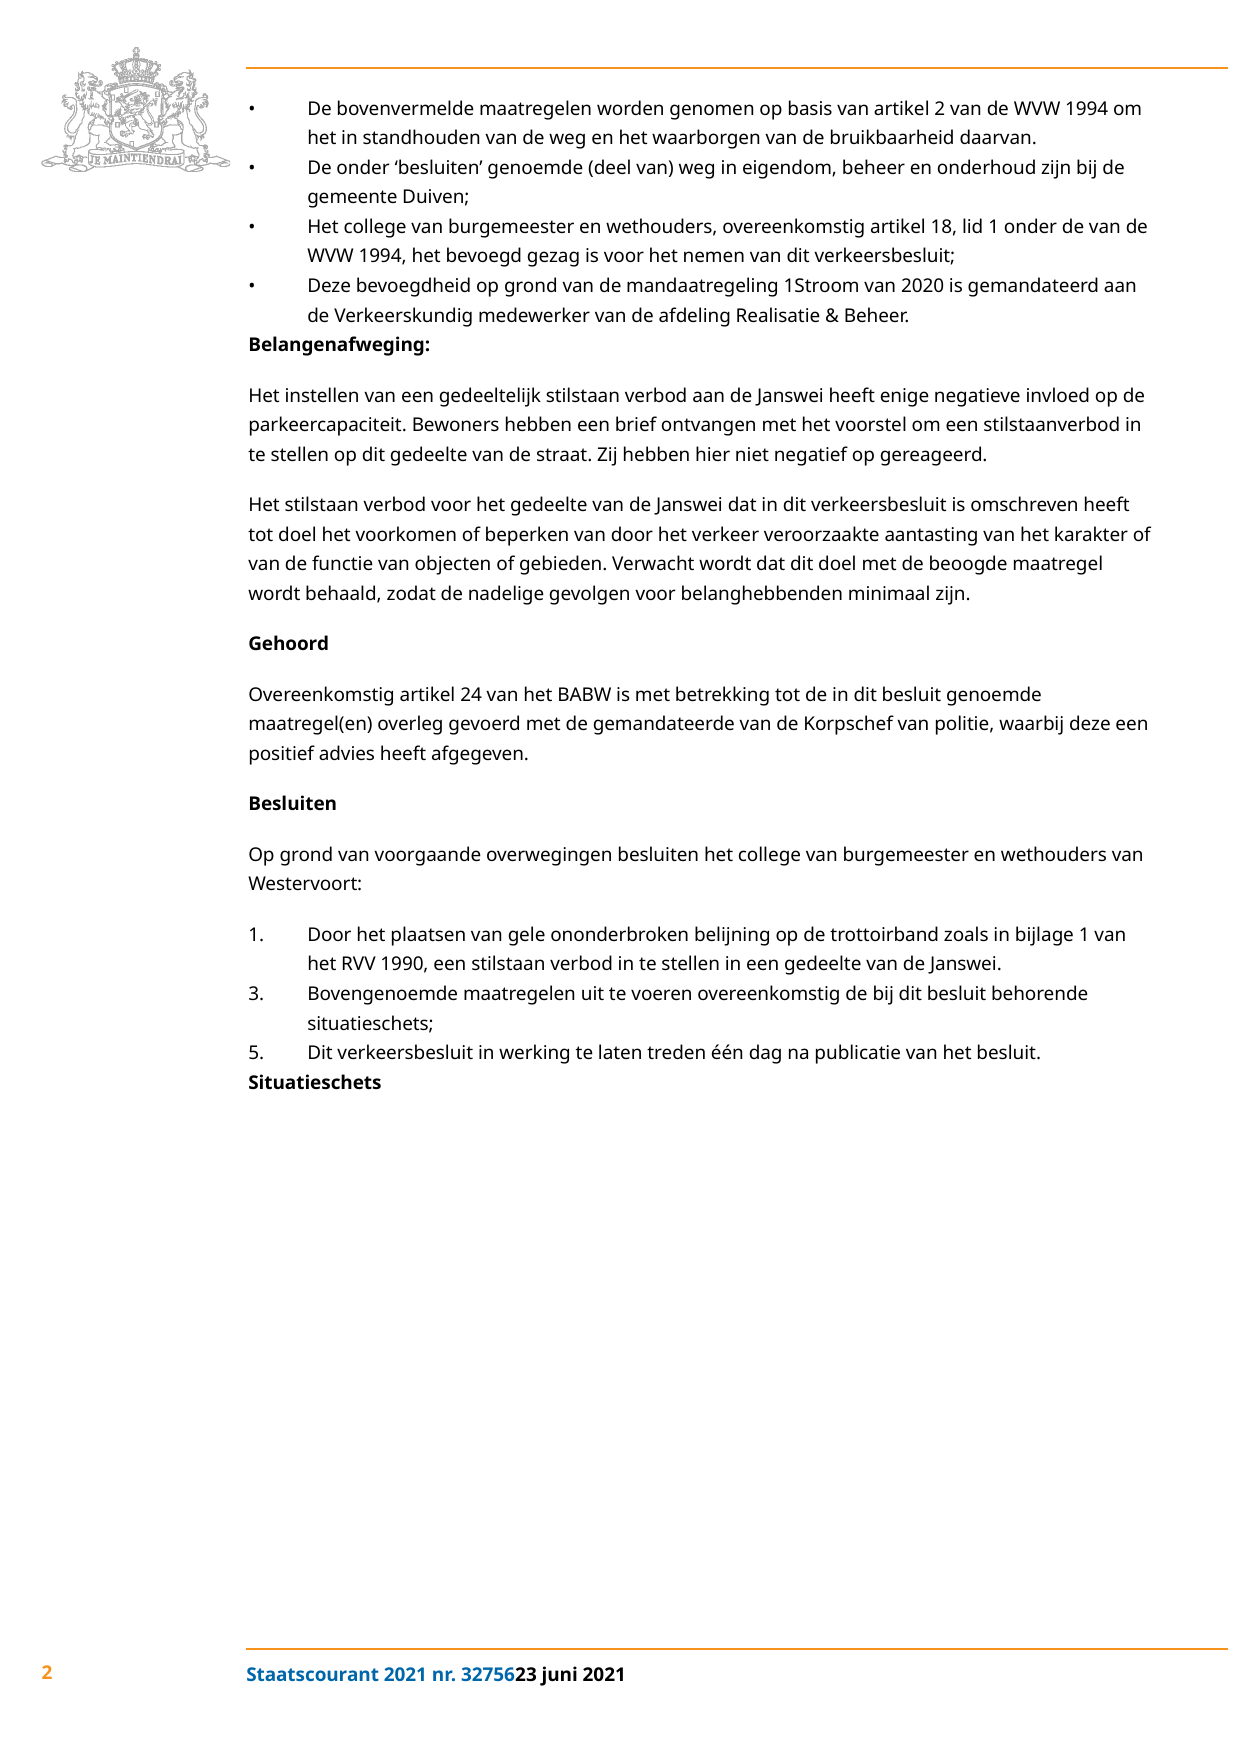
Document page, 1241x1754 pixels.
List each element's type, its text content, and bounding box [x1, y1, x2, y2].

list Dit verkeersbesluit in werking te laten treden één dag na publicatie van het besluit. [248, 1039, 1152, 1065]
picture [41, 47, 231, 172]
list Het college van burgemeester en wethouders, overeenkomstig artikel 18, lid 1 onder de van de WVW 1994, het bevoegd gezag is voor het nemen van dit verkeersbesluit; [248, 213, 1152, 268]
list Deze bevoegdheid op grond van de mandaatregeling 1Stroom van 2020 is gemandateerd aan de Verkeerskundig medewerker van de afdeling Realisatie & Beheer. [248, 272, 1152, 328]
list Bovengenoemde maatregelen uit te voeren overeenkomstig de bij dit besluit behorende situatieschets; [248, 980, 1152, 1036]
text Situatieschets [248, 1069, 1152, 1095]
text Gehoord [248, 631, 1152, 656]
text Besluiten [248, 791, 1152, 816]
text Overeenkomstig artikel 24 van het BABW is met betrekking tot de in dit besluit genoemde maatregel(en) overleg gevoerd met de gemandateerde van de Korpschef van politie, waarbij deze een positief advies heeft afgegeven. [248, 681, 1152, 766]
list De bovenvermelde maatregelen worden genomen op basis van artikel 2 van de WVW 1994 om het in standhouden van de weg en het waarborgen van de bruikbaarheid daarvan. [248, 95, 1152, 150]
text Het instellen van een gedeeltelijk stilstaan verbod aan de Janswei heeft enige negatieve invloed op de parkeercapaciteit. Bewoners hebben een brief ontvangen met het voorstel om een stilstaanverbod in te stellen op dit gedeelte van de straat. Zij hebben hier niet negatief op gereageerd. [248, 382, 1152, 467]
text Op grond van voorgaande overwegingen besluiten het college van burgemeester en wethouders van Westervoort: [248, 841, 1152, 896]
list De onder ‘besluiten’ genoemde (deel van) weg in eigendom, beheer en onderhoud zijn bij de gemeente Duiven; [248, 154, 1152, 209]
list Door het plaatsen van gele ononderbroken belijning op de trottoirband zoals in bijlage 1 van het RVV 1990, een stilstaan verbod in te stellen in een gedeelte van de Janswei. [248, 921, 1152, 976]
text Belangenafweging: [248, 331, 1152, 357]
text Het stilstaan verbod voor het gedeelte van de Janswei dat in dit verkeersbesluit is omschreven heeft tot doel het voorkomen of beperken van door het verkeer veroorzaakte aantasting van het karakter of van de functie van objecten of gebieden. Verwacht wordt dat dit doel met de beoogde maatregel wordt behaald, zodat de nadelige gevolgen voor belanghebbenden minimaal zijn. [248, 491, 1152, 606]
